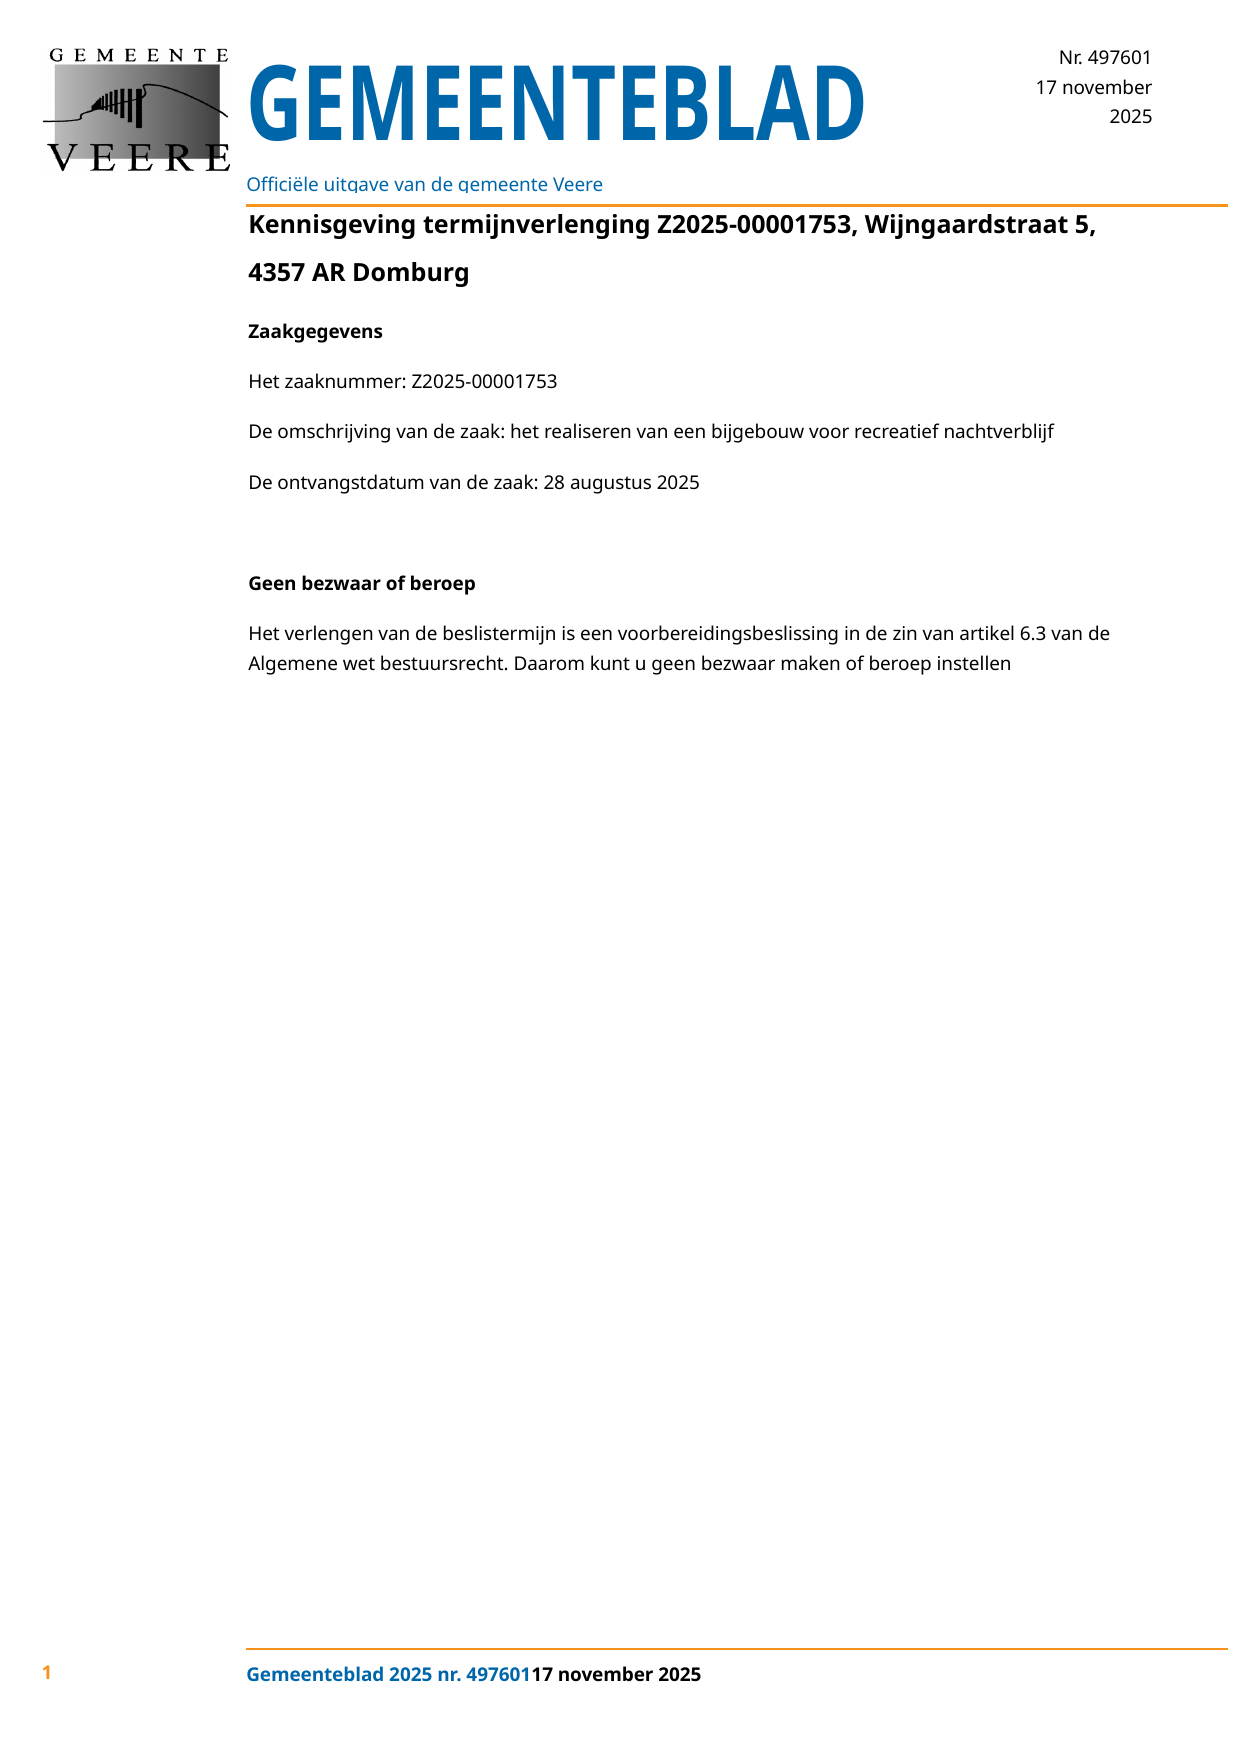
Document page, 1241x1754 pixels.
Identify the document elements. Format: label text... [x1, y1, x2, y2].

text Het zaaknummer: Z2025-00001753 [248, 368, 1152, 394]
text Geen bezwaar of beroep [248, 570, 1152, 596]
picture [41, 47, 231, 172]
text Zaakgegevens [248, 318, 1152, 344]
text De ontvangstdatum van de zaak: 28 augustus 2025 [248, 469, 1152, 495]
text Kennisgeving termijnverlenging Z2025-00001753, Wijngaardstraat 5, 4357 AR Domburg [248, 207, 1152, 288]
text Het verlengen van de beslistermijn is een voorbereidingsbeslissing in de zin van artikel 6.3 van de Algemene wet bestuursrecht. Daarom kunt u geen bezwaar maken of beroep instellen [248, 620, 1152, 676]
text De omschrijving van de zaak: het realiseren van een bijgebouw voor recreatief nachtverblijf [248, 419, 1152, 444]
